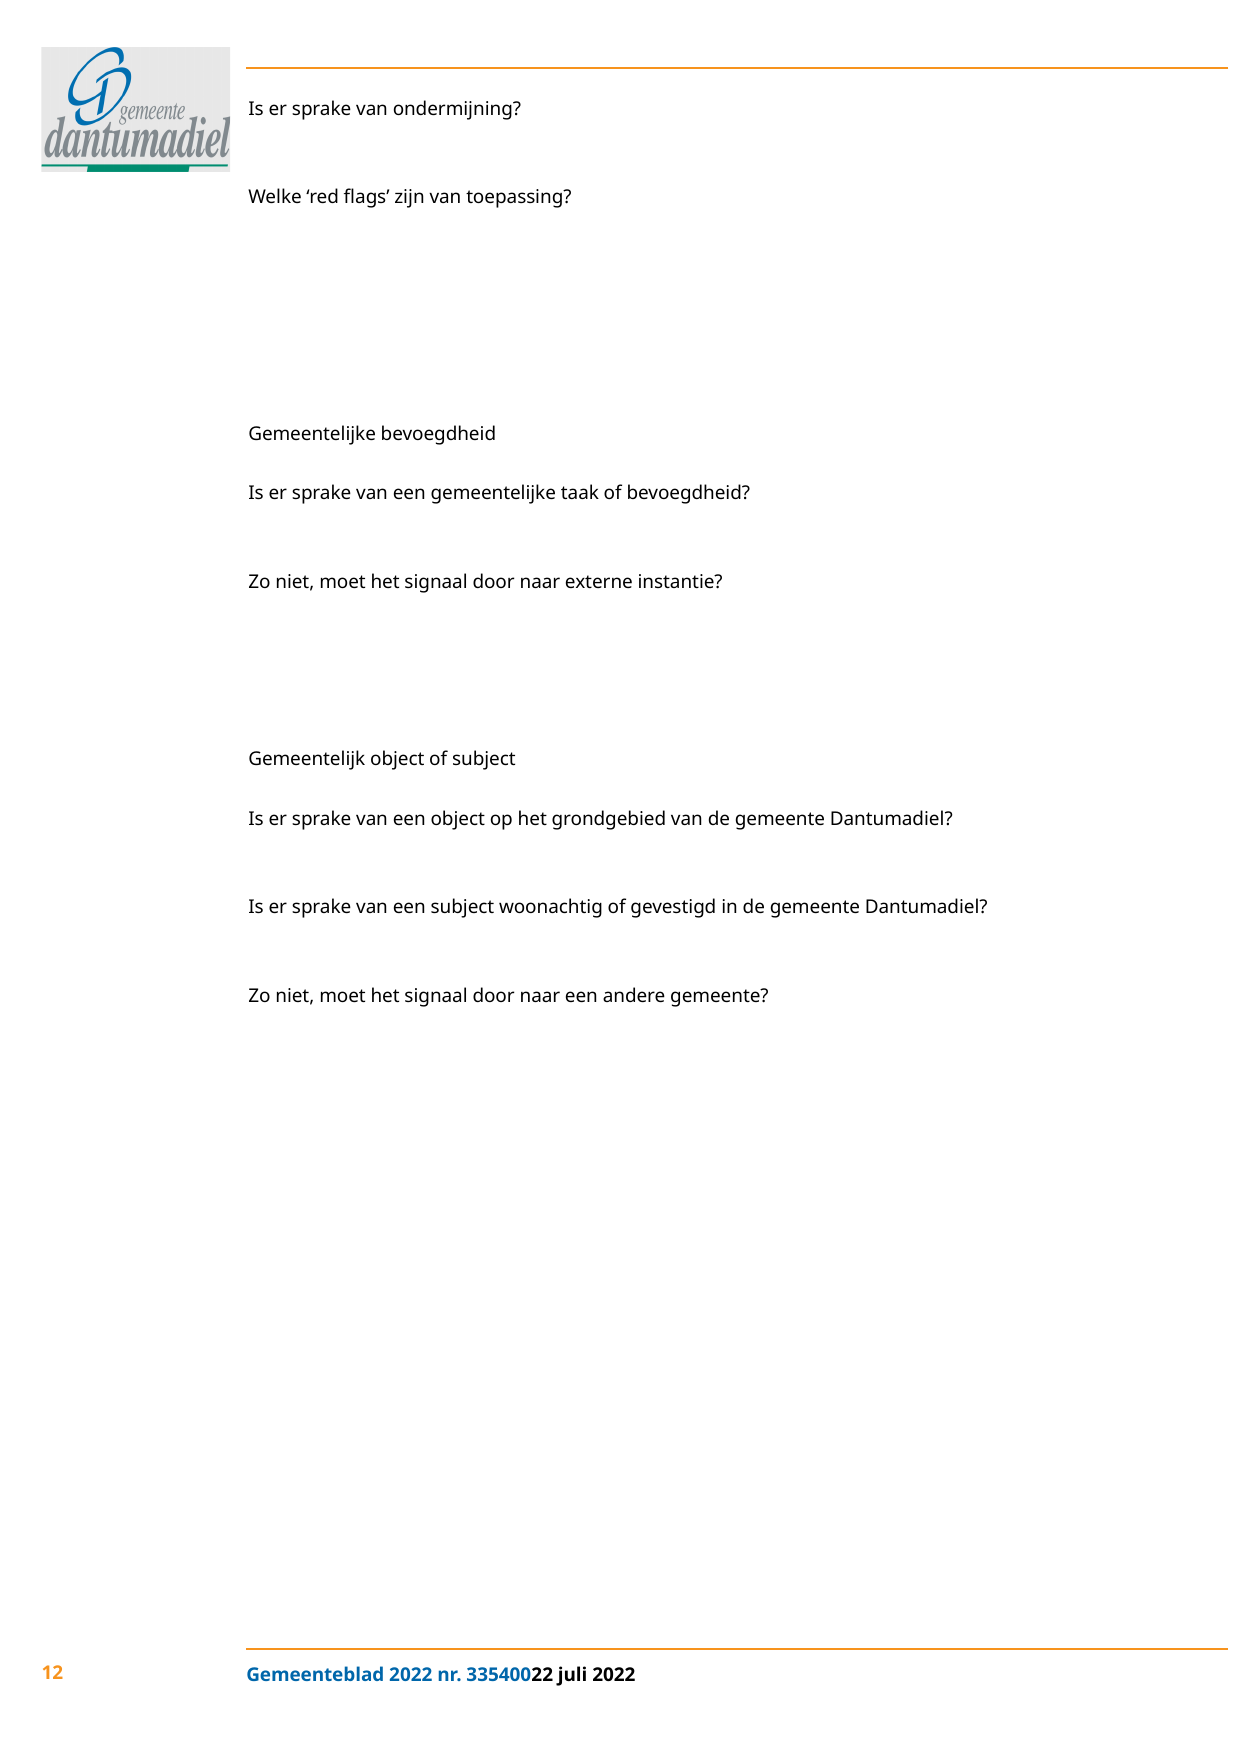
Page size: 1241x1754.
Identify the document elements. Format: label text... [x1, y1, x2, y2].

text Zo niet, moet het signaal door naar externe instantie? [248, 568, 1152, 594]
text Zo niet, moet het signaal door naar een andere gemeente? [248, 982, 1152, 1008]
text Is er sprake van een subject woonachtig of gevestigd in de gemeente Dantumadiel? [248, 893, 1152, 919]
text Is er sprake van een gemeentelijke taak of bevoegdheid? [248, 479, 1152, 505]
picture [41, 47, 231, 172]
text Is er sprake van ondermijning? [248, 95, 1152, 121]
text Gemeentelijk object of subject [248, 746, 1152, 771]
text Is er sprake van een object op het grondgebied van de gemeente Dantumadiel? [248, 805, 1152, 831]
text Welke ‘red flags’ zijn van toepassing? [248, 183, 1152, 209]
text Gemeentelijke bevoegdheid [248, 420, 1152, 446]
